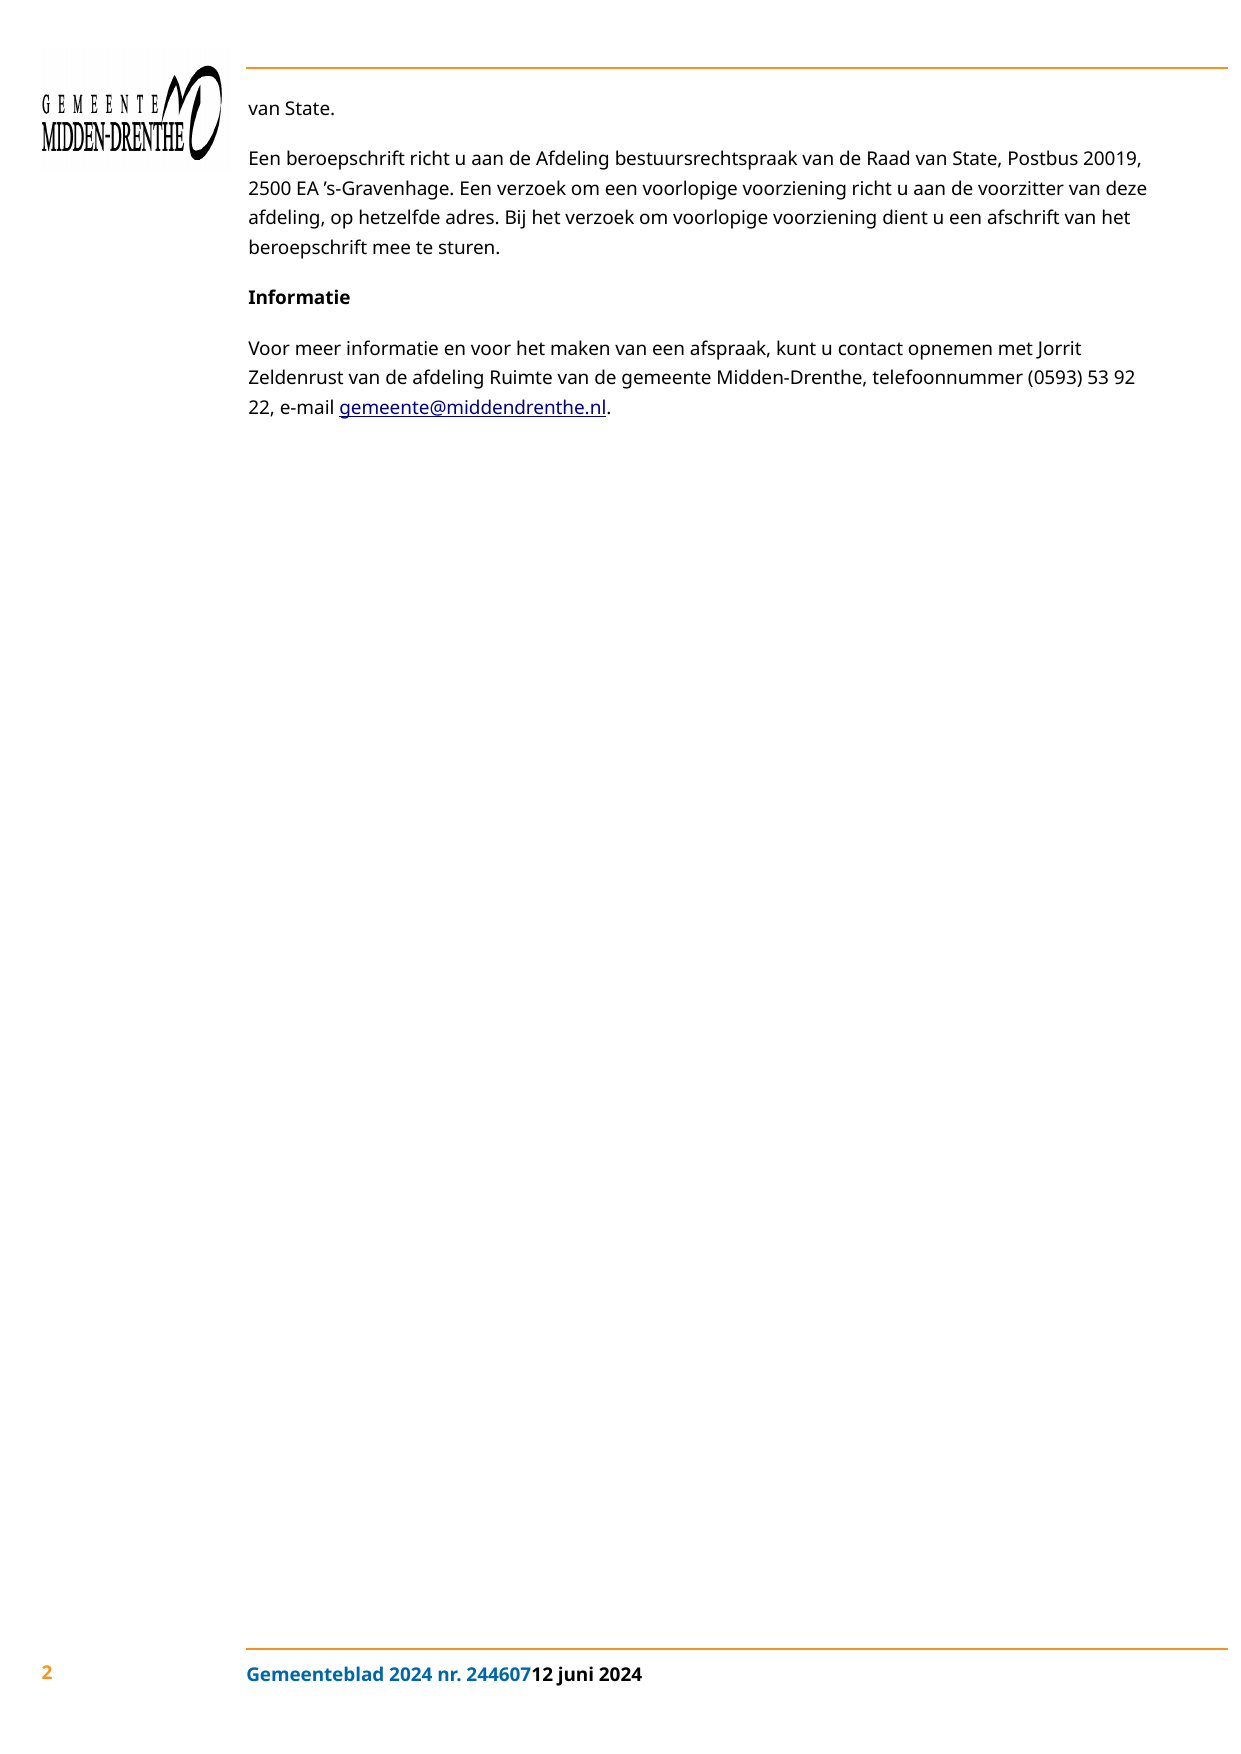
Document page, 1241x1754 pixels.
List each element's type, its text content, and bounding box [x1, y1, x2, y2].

text van State. [248, 95, 1152, 121]
picture [41, 47, 231, 172]
text Een beroepschrift richt u aan de Afdeling bestuursrechtspraak van de Raad van State, Postbus 20019, 2500 EA ’s-Gravenhage. Een verzoek om een voorlopige voorziening richt u aan de voorzitter van deze afdeling, op hetzelfde adres. Bij het verzoek om voorlopige voorziening dient u een afschrift van het beroepschrift mee te sturen. [248, 145, 1152, 260]
text Voor meer informatie en voor het maken van een afspraak, kunt u contact opnemen met Jorrit Zeldenrust van de afdeling Ruimte van de gemeente Midden-Drenthe, telefoonnummer (0593) 53 92 22, e-mail gemeente@middendrenthe.nl. [248, 335, 1152, 420]
text Informatie [248, 284, 1152, 310]
